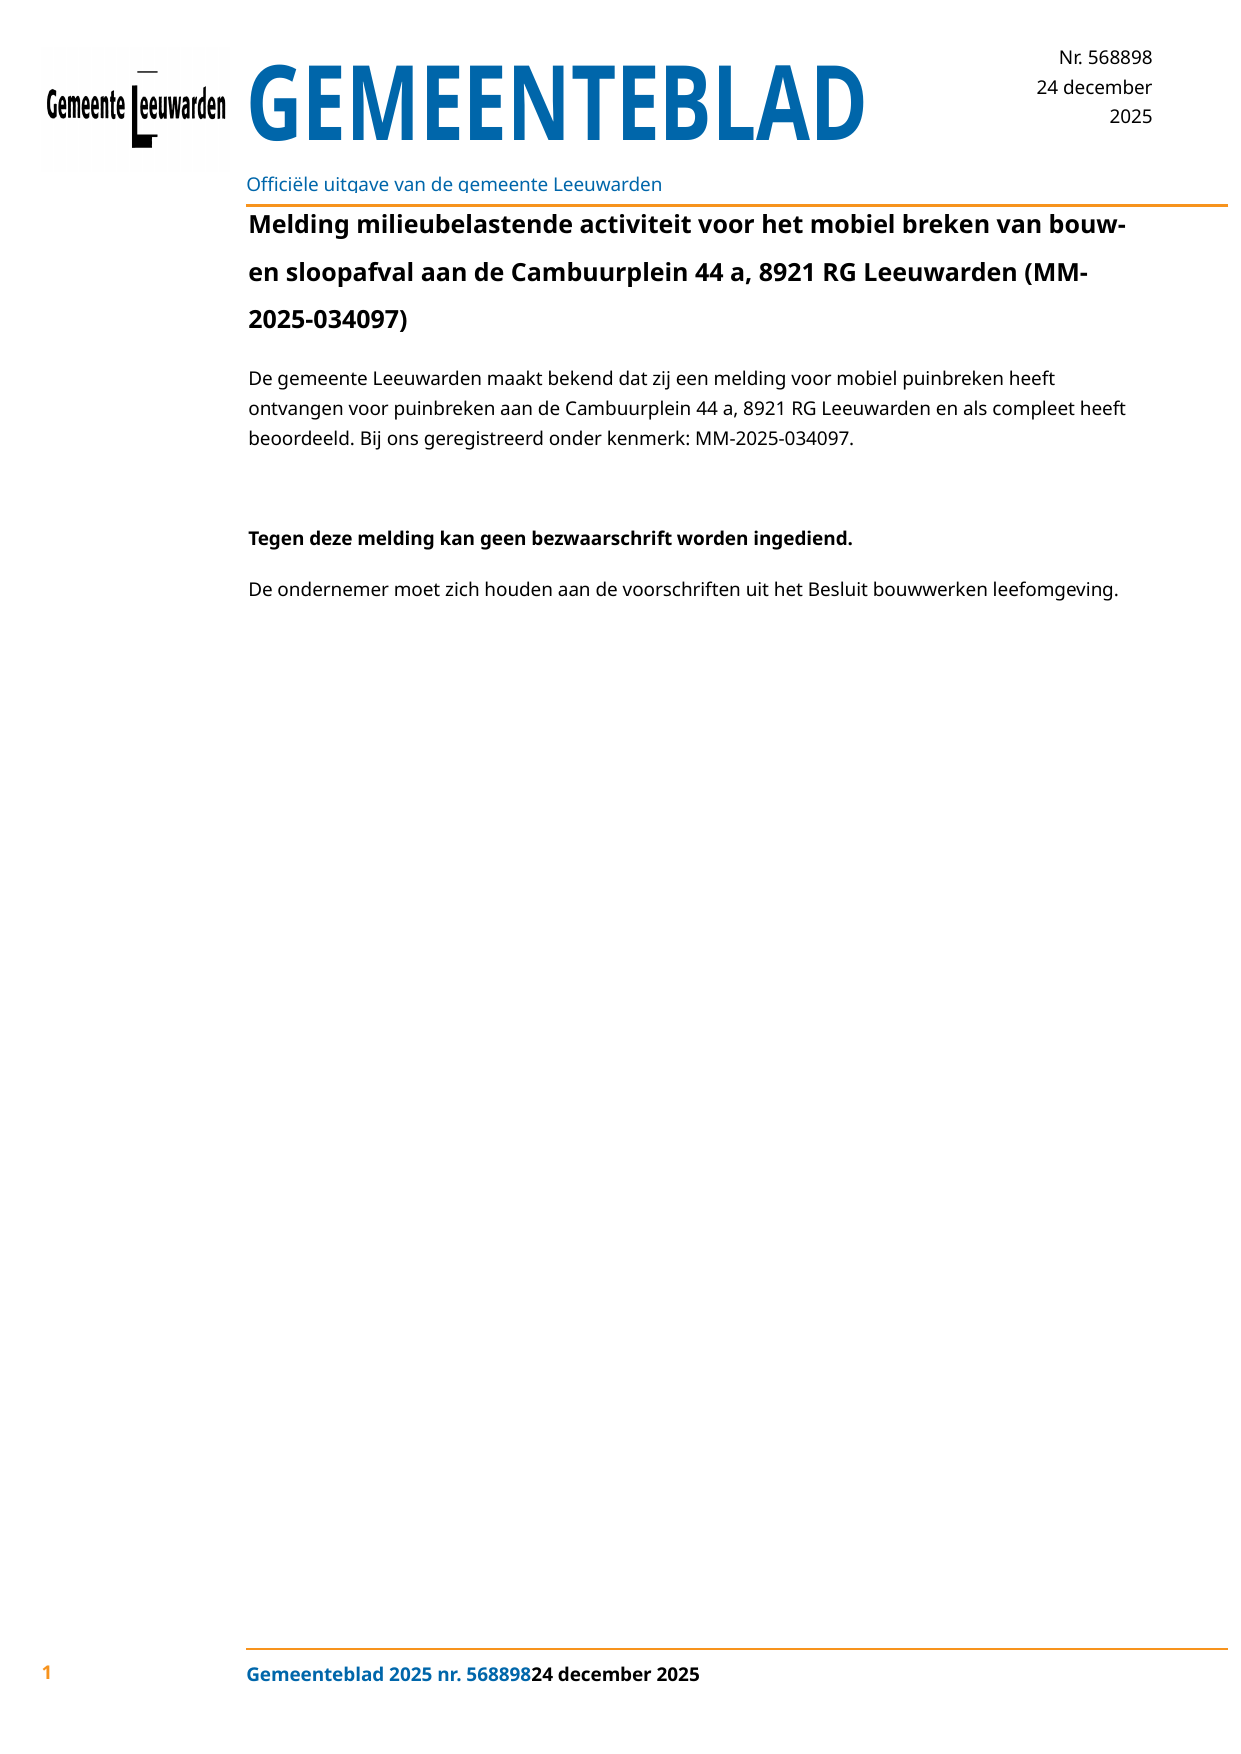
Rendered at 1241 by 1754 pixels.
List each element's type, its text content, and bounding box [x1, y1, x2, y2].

text Tegen deze melding kan geen bezwaarschrift worden ingediend. [248, 526, 1152, 551]
text De ondernemer moet zich houden aan de voorschriften uit het Besluit bouwwerken leefomgeving. [248, 576, 1152, 602]
text De gemeente Leeuwarden maakt bekend dat zij een melding voor mobiel puinbreken heeft ontvangen voor puinbreken aan de Cambuurplein 44 a, 8921 RG Leeuwarden en als compleet heeft beoordeeld. Bij ons geregistreerd onder kenmerk: MM-2025-034097. [248, 366, 1152, 450]
text Melding milieubelastende activiteit voor het mobiel breken van bouw- en sloopafval aan de Cambuurplein 44 a, 8921 RG Leeuwarden (MM-2025-034097) [248, 207, 1152, 336]
picture [41, 47, 231, 172]
